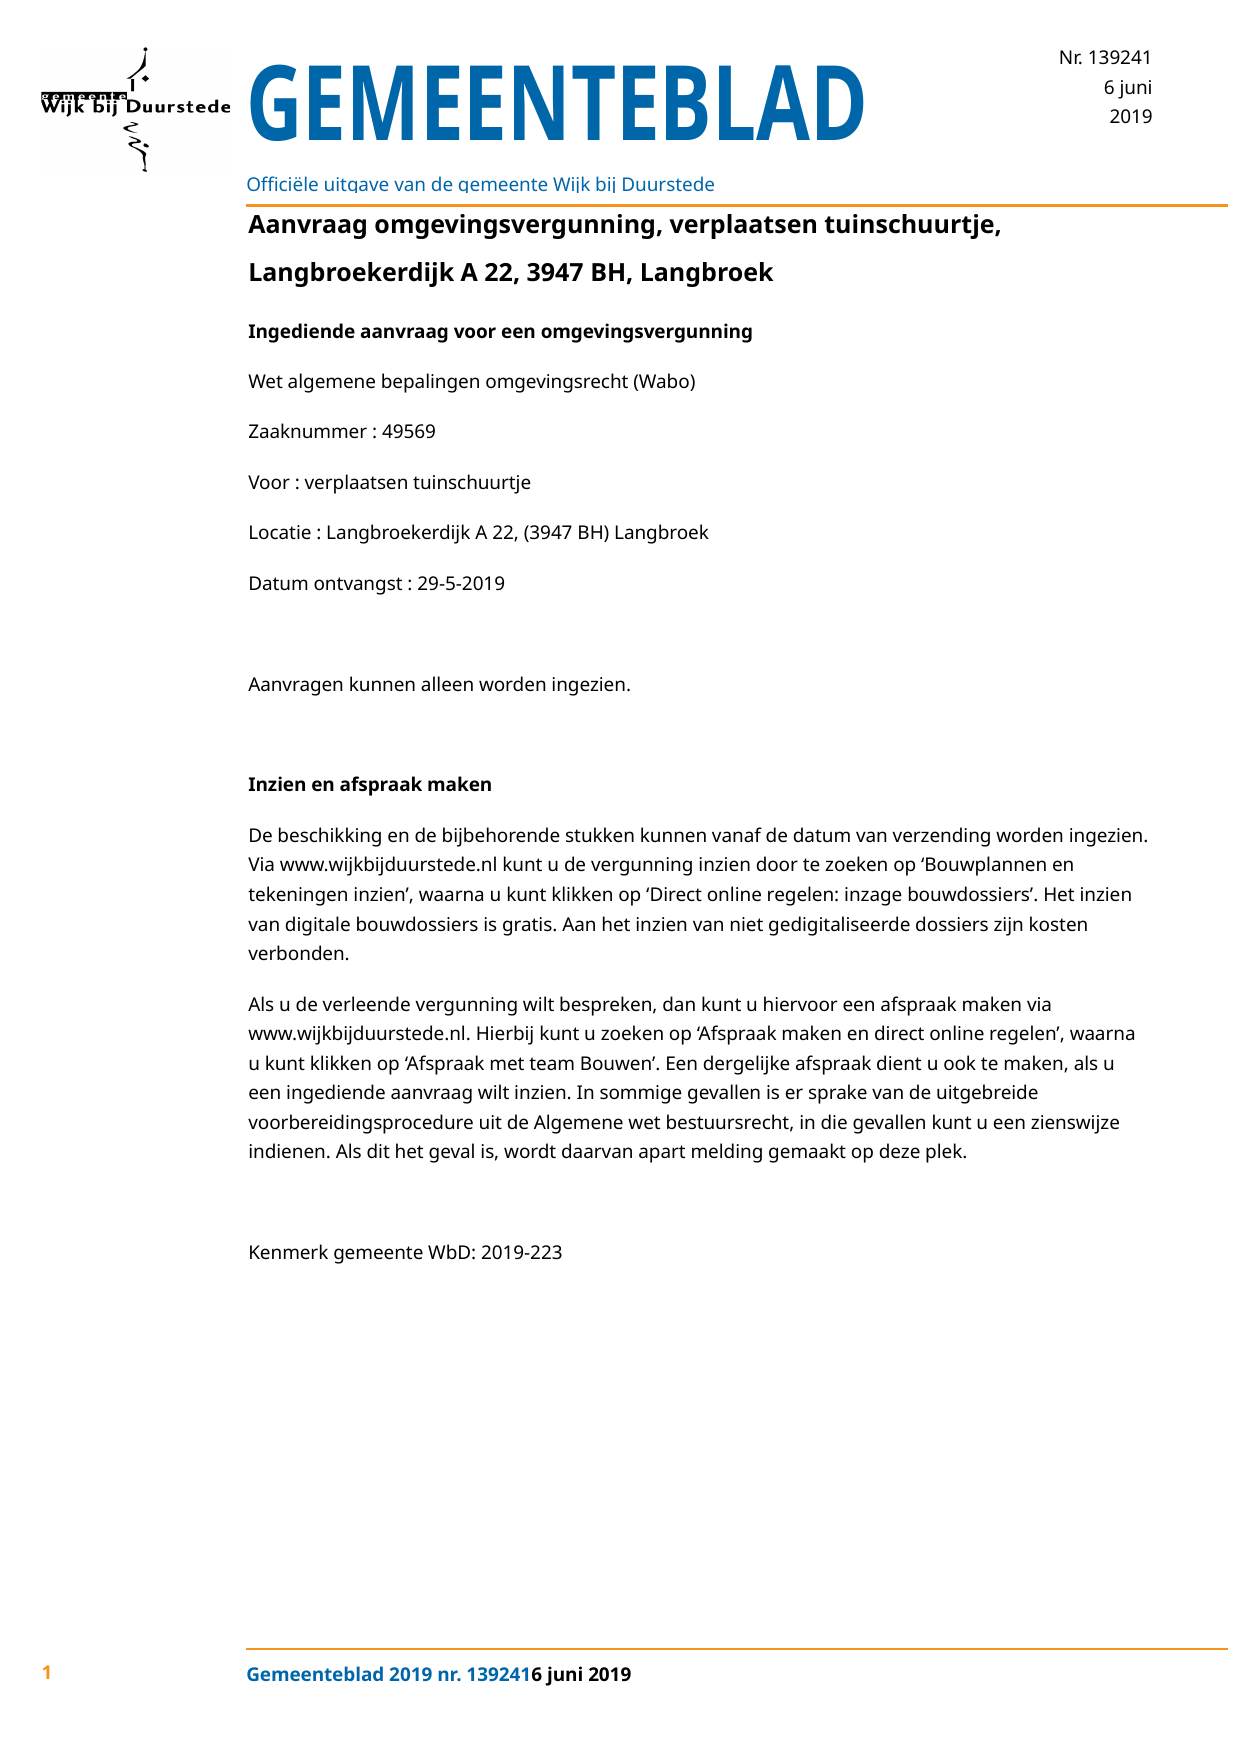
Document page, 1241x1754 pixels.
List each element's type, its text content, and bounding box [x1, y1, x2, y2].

text Zaaknummer : 49569 [248, 419, 1152, 444]
text Wet algemene bepalingen omgevingsrecht (Wabo) [248, 368, 1152, 394]
picture [41, 47, 231, 172]
text Ingediende aanvraag voor een omgevingsvergunning [248, 318, 1152, 344]
text Voor : verplaatsen tuinschuurtje [248, 469, 1152, 495]
text Als u de verleende vergunning wilt bespreken, dan kunt u hiervoor een afspraak maken via www.wijkbijduurstede.nl. Hierbij kunt u zoeken op ‘Afspraak maken en direct online regelen’, waarna u kunt klikken op ‘Afspraak met team Bouwen’. Een dergelijke afspraak dient u ook te maken, als u een ingediende aanvraag wilt inzien. In sommige gevallen is er sprake van de uitgebreide voorbereidingsprocedure uit de Algemene wet bestuursrecht, in die gevallen kunt u een zienswijze indienen. Als dit het geval is, wordt daarvan apart melding gemaakt op deze plek. [248, 991, 1152, 1164]
text Kenmerk gemeente WbD: 2019-223 [248, 1239, 1152, 1265]
text Aanvragen kunnen alleen worden ingezien. [248, 671, 1152, 697]
text Aanvraag omgevingsvergunning, verplaatsen tuinschuurtje, Langbroekerdijk A 22, 3947 BH, Langbroek [248, 207, 1152, 288]
text Inzien en afspraak maken [248, 772, 1152, 797]
text Locatie : Langbroekerdijk A 22, (3947 BH) Langbroek [248, 519, 1152, 545]
text De beschikking en de bijbehorende stukken kunnen vanaf de datum van verzending worden ingezien. Via www.wijkbijduurstede.nl kunt u de vergunning inzien door te zoeken op ‘Bouwplannen en tekeningen inzien’, waarna u kunt klikken op ‘Direct online regelen: inzage bouwdossiers’. Het inzien van digitale bouwdossiers is gratis. Aan het inzien van niet gedigitaliseerde dossiers zijn kosten verbonden. [248, 822, 1152, 966]
text Datum ontvangst : 29-5-2019 [248, 570, 1152, 596]
